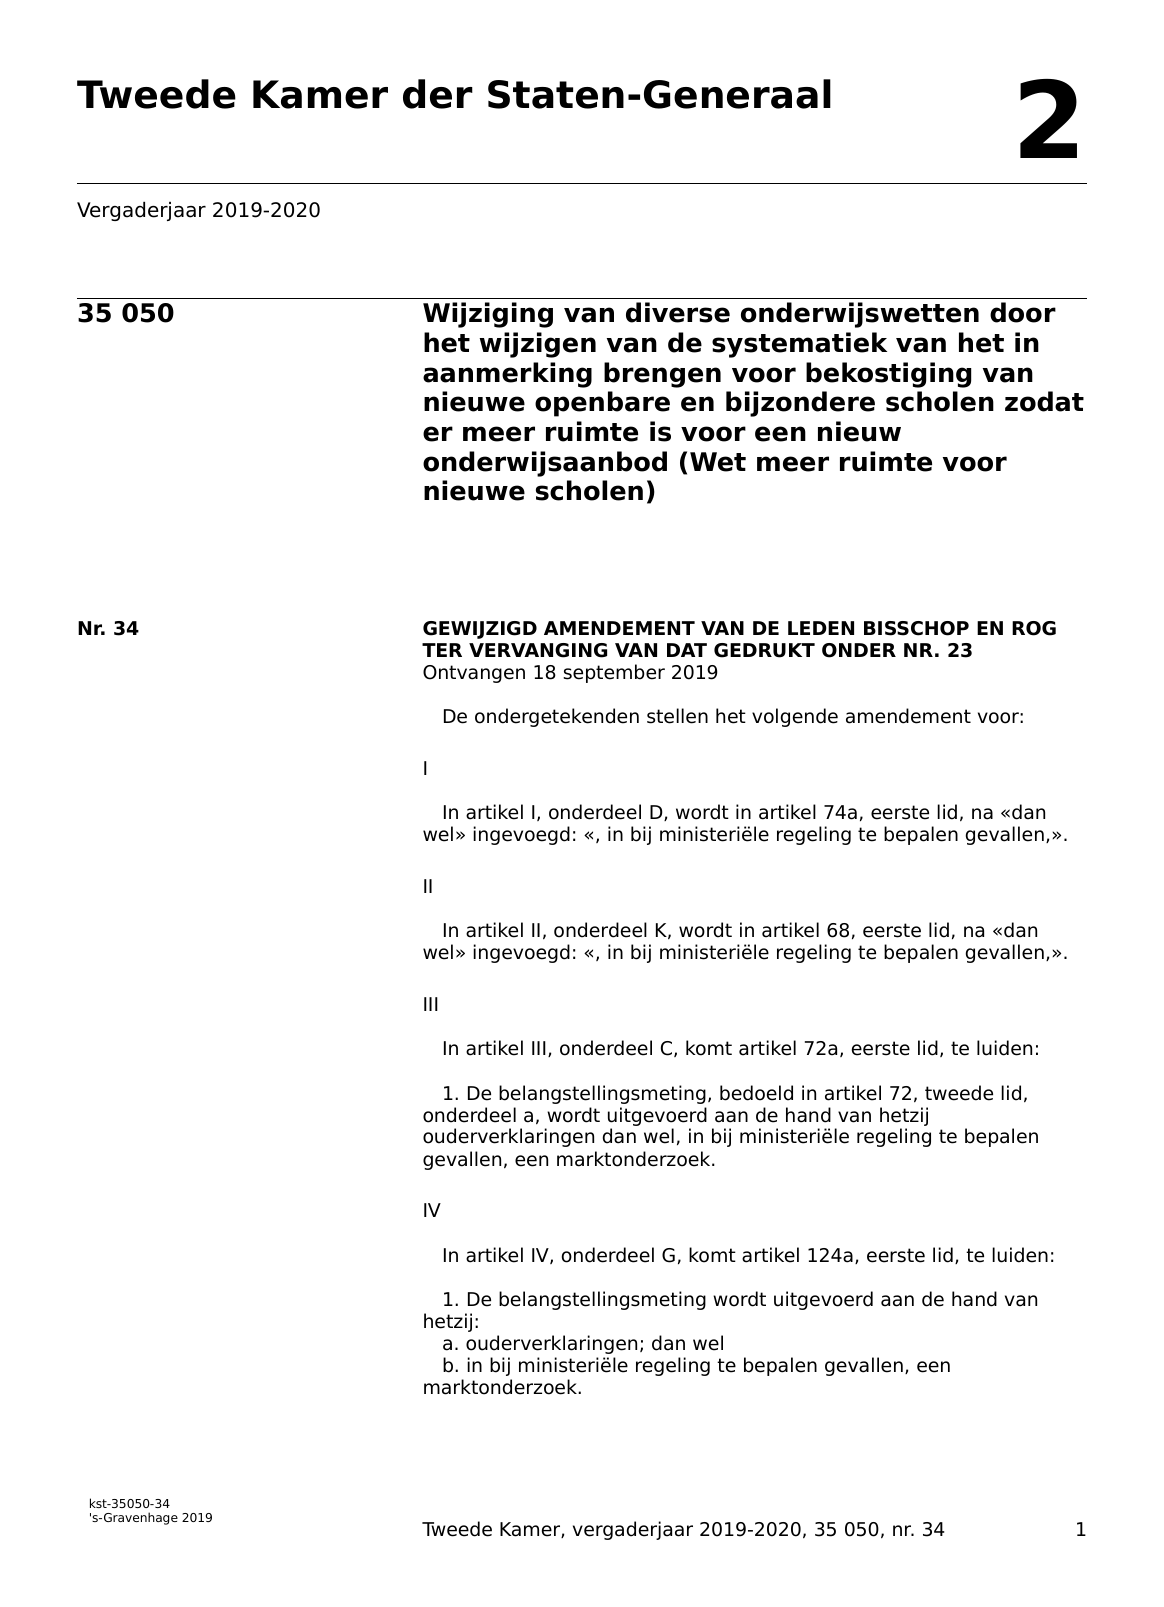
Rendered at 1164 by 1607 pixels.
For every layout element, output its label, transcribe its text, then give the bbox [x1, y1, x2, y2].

table_cell Vergaderjaar 2019-2020 [77, 184, 1087, 298]
text 's-Gravenhage 2019 [88, 1511, 323, 1525]
text In artikel IV, onderdeel G, komt artikel 124a, eerste lid, te luiden: [422, 1244, 1087, 1267]
subtitle II [422, 876, 1087, 898]
text De ondergetekenden stellen het volgende amendement voor: [422, 706, 1087, 728]
table_header 2 [886, 59, 1087, 183]
subtitle I [422, 758, 1087, 780]
subtitle III [422, 994, 1087, 1016]
subtitle IV [422, 1200, 1087, 1222]
subtitle 35 050 Wijziging van diverse onderwijswetten door het wijzigen van de systematiek van het in aanmerking brengen voor bekostiging van nieuwe openbare en bijzondere scholen zodat er meer ruimte is voor een nieuw onderwijsaanbod (Wet meer ruimte voor nieuwe scholen) [77, 299, 1087, 507]
text a. ouderverklaringen; dan wel [422, 1333, 1087, 1355]
text In artikel II, onderdeel K, wordt in artikel 68, eerste lid, na «dan wel» ingevoegd: «, in bij ministeriële regeling te bepalen gevallen,». [422, 920, 1087, 964]
text In artikel III, onderdeel C, komt artikel 72a, eerste lid, te luiden: [422, 1038, 1087, 1060]
text 1. De belangstellingsmeting, bedoeld in artikel 72, tweede lid, onderdeel a, wordt uitgevoerd aan de hand van hetzij ouderverklaringen dan wel, in bij ministeriële regeling te bepalen gevallen, een marktonderzoek. [422, 1082, 1087, 1170]
text In artikel I, onderdeel D, wordt in artikel 74a, eerste lid, na «dan wel» ingevoegd: «, in bij ministeriële regeling te bepalen gevallen,». [422, 802, 1087, 846]
subtitle Nr. 34 GEWIJZIGD AMENDEMENT VAN DE LEDEN BISSCHOP EN ROG TER VERVANGING VAN DAT GEDRUKT ONDER NR. 23 [77, 618, 1087, 662]
table_header Tweede Kamer der Staten-Generaal [77, 59, 886, 183]
text 1. De belangstellingsmeting wordt uitgevoerd aan de hand van hetzij: [422, 1289, 1087, 1333]
text b. in bij ministeriële regeling te bepalen gevallen, een marktonderzoek. [422, 1355, 1087, 1399]
text Ontvangen 18 september 2019 [422, 662, 1087, 684]
text kst-35050-34 [88, 1497, 323, 1511]
